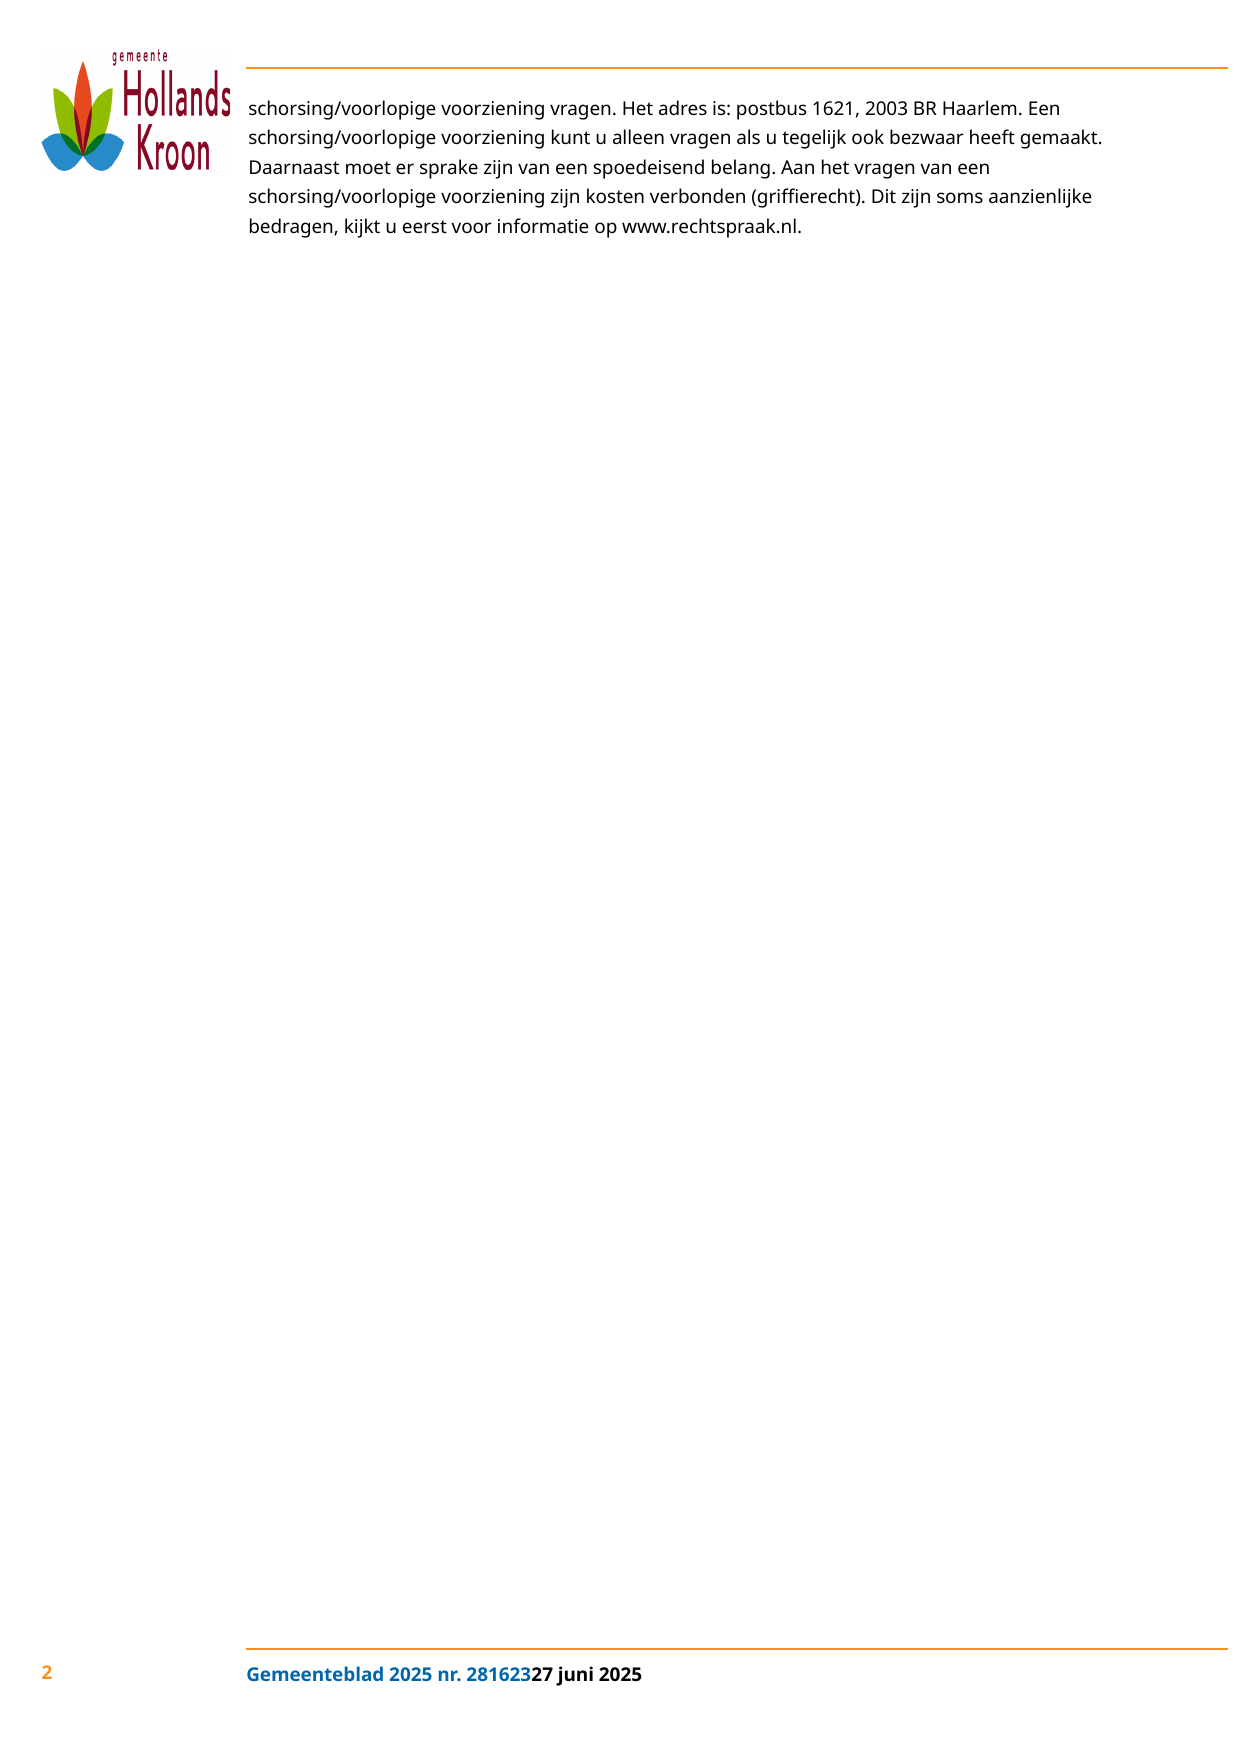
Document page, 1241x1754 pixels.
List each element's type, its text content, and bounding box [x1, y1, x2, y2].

picture [41, 47, 231, 172]
text schorsing/voorlopige voorziening vragen. Het adres is: postbus 1621, 2003 BR Haarlem. Een schorsing/voorlopige voorziening kunt u alleen vragen als u tegelijk ook bezwaar heeft gemaakt. Daarnaast moet er sprake zijn van een spoedeisend belang. Aan het vragen van een schorsing/voorlopige voorziening zijn kosten verbonden (griffierecht). Dit zijn soms aanzienlijke bedragen, kijkt u eerst voor informatie op www.rechtspraak.nl. [248, 95, 1152, 239]
